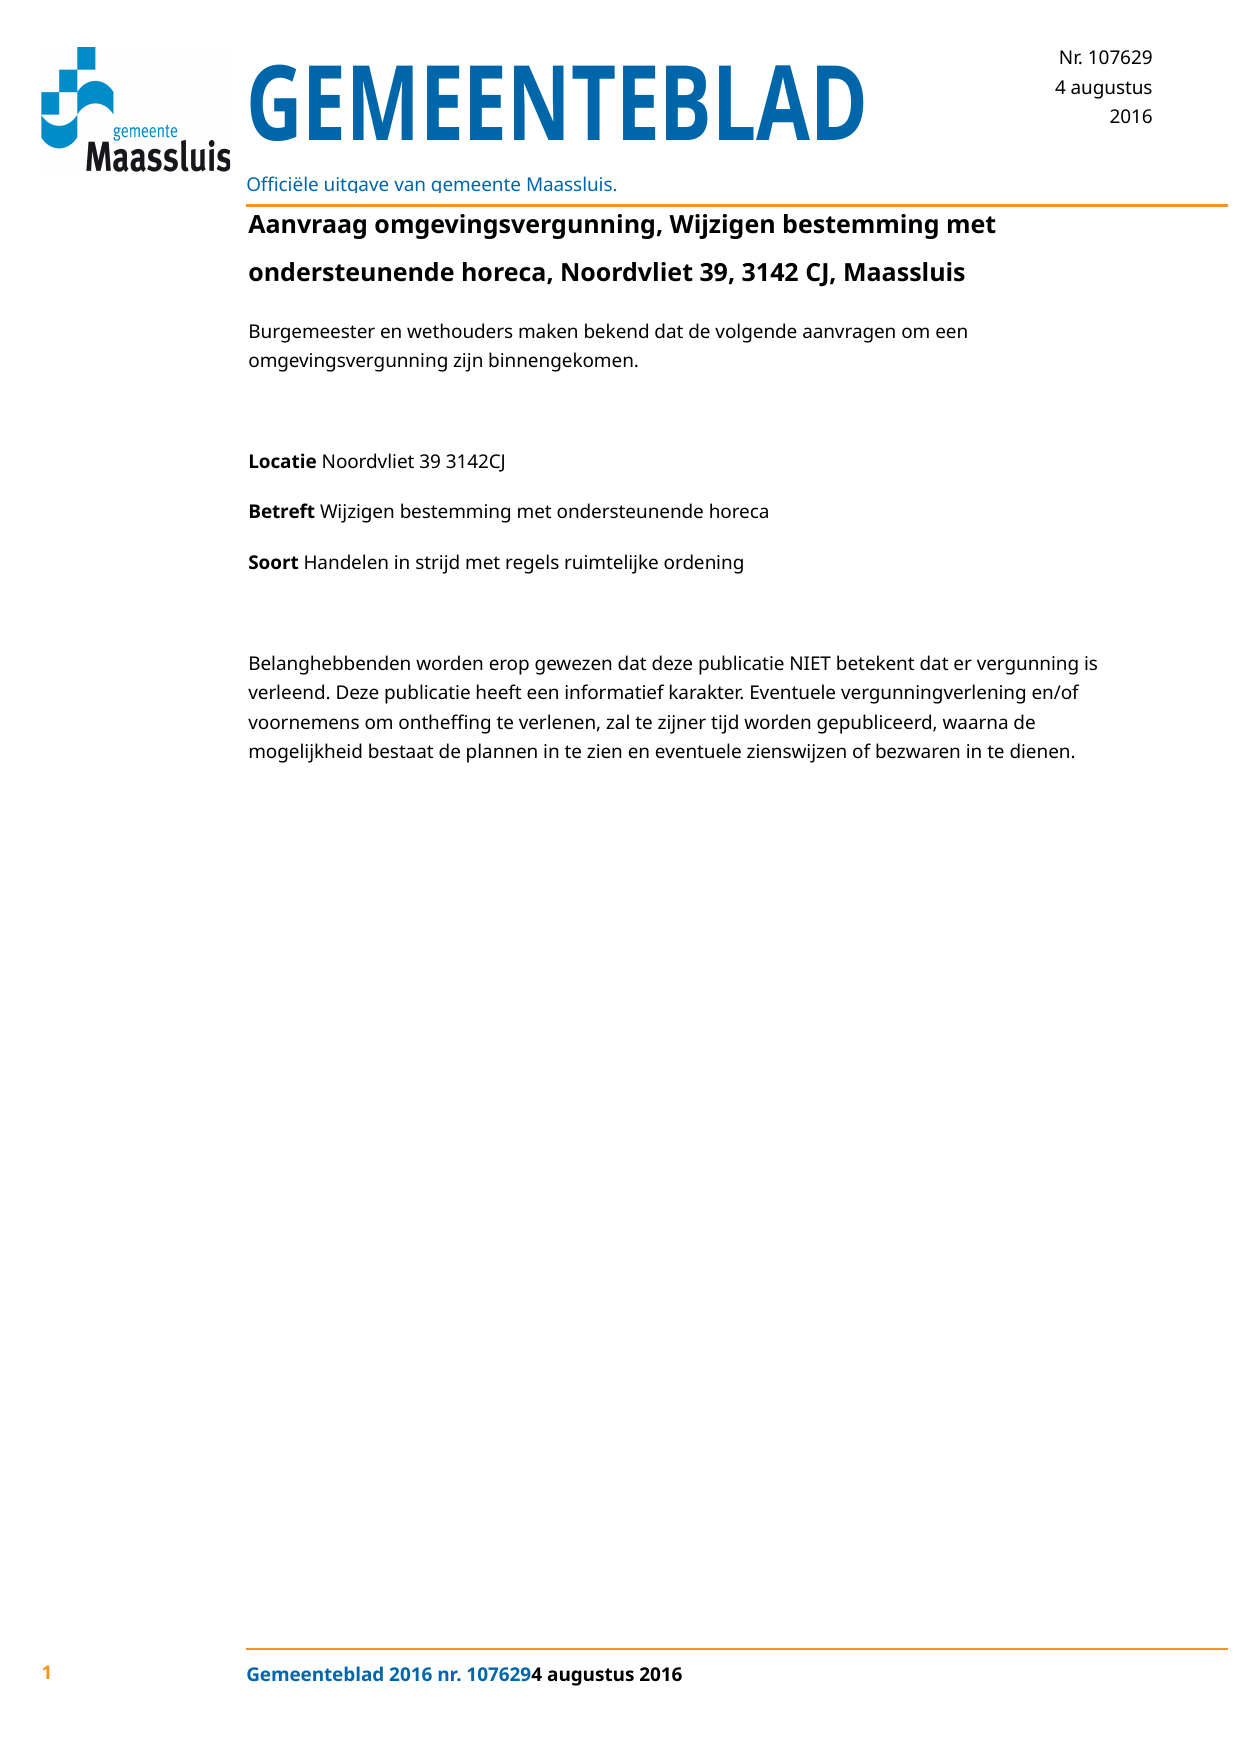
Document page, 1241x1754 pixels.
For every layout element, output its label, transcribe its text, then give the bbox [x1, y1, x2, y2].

text Burgemeester en wethouders maken bekend dat de volgende aanvragen om een omgevingsvergunning zijn binnengekomen. [248, 318, 1152, 373]
text Soort Handelen in strijd met regels ruimtelijke ordening [248, 549, 1152, 575]
picture [41, 47, 231, 172]
text Locatie Noordvliet 39 3142CJ [248, 448, 1152, 474]
text Betreft Wijzigen bestemming met ondersteunende horeca [248, 499, 1152, 524]
text Belanghebbenden worden erop gewezen dat deze publicatie NIET betekent dat er vergunning is verleend. Deze publicatie heeft een informatief karakter. Eventuele vergunningverlening en/of voornemens om ontheffing te verlenen, zal te zijner tijd worden gepubliceerd, waarna de mogelijkheid bestaat de plannen in te zien en eventuele zienswijzen of bezwaren in te dienen. [248, 650, 1152, 764]
picture [41, 47, 77, 92]
text Aanvraag omgevingsvergunning, Wijzigen bestemming met ondersteunende horeca, Noordvliet 39, 3142 CJ, Maassluis [248, 207, 1152, 288]
